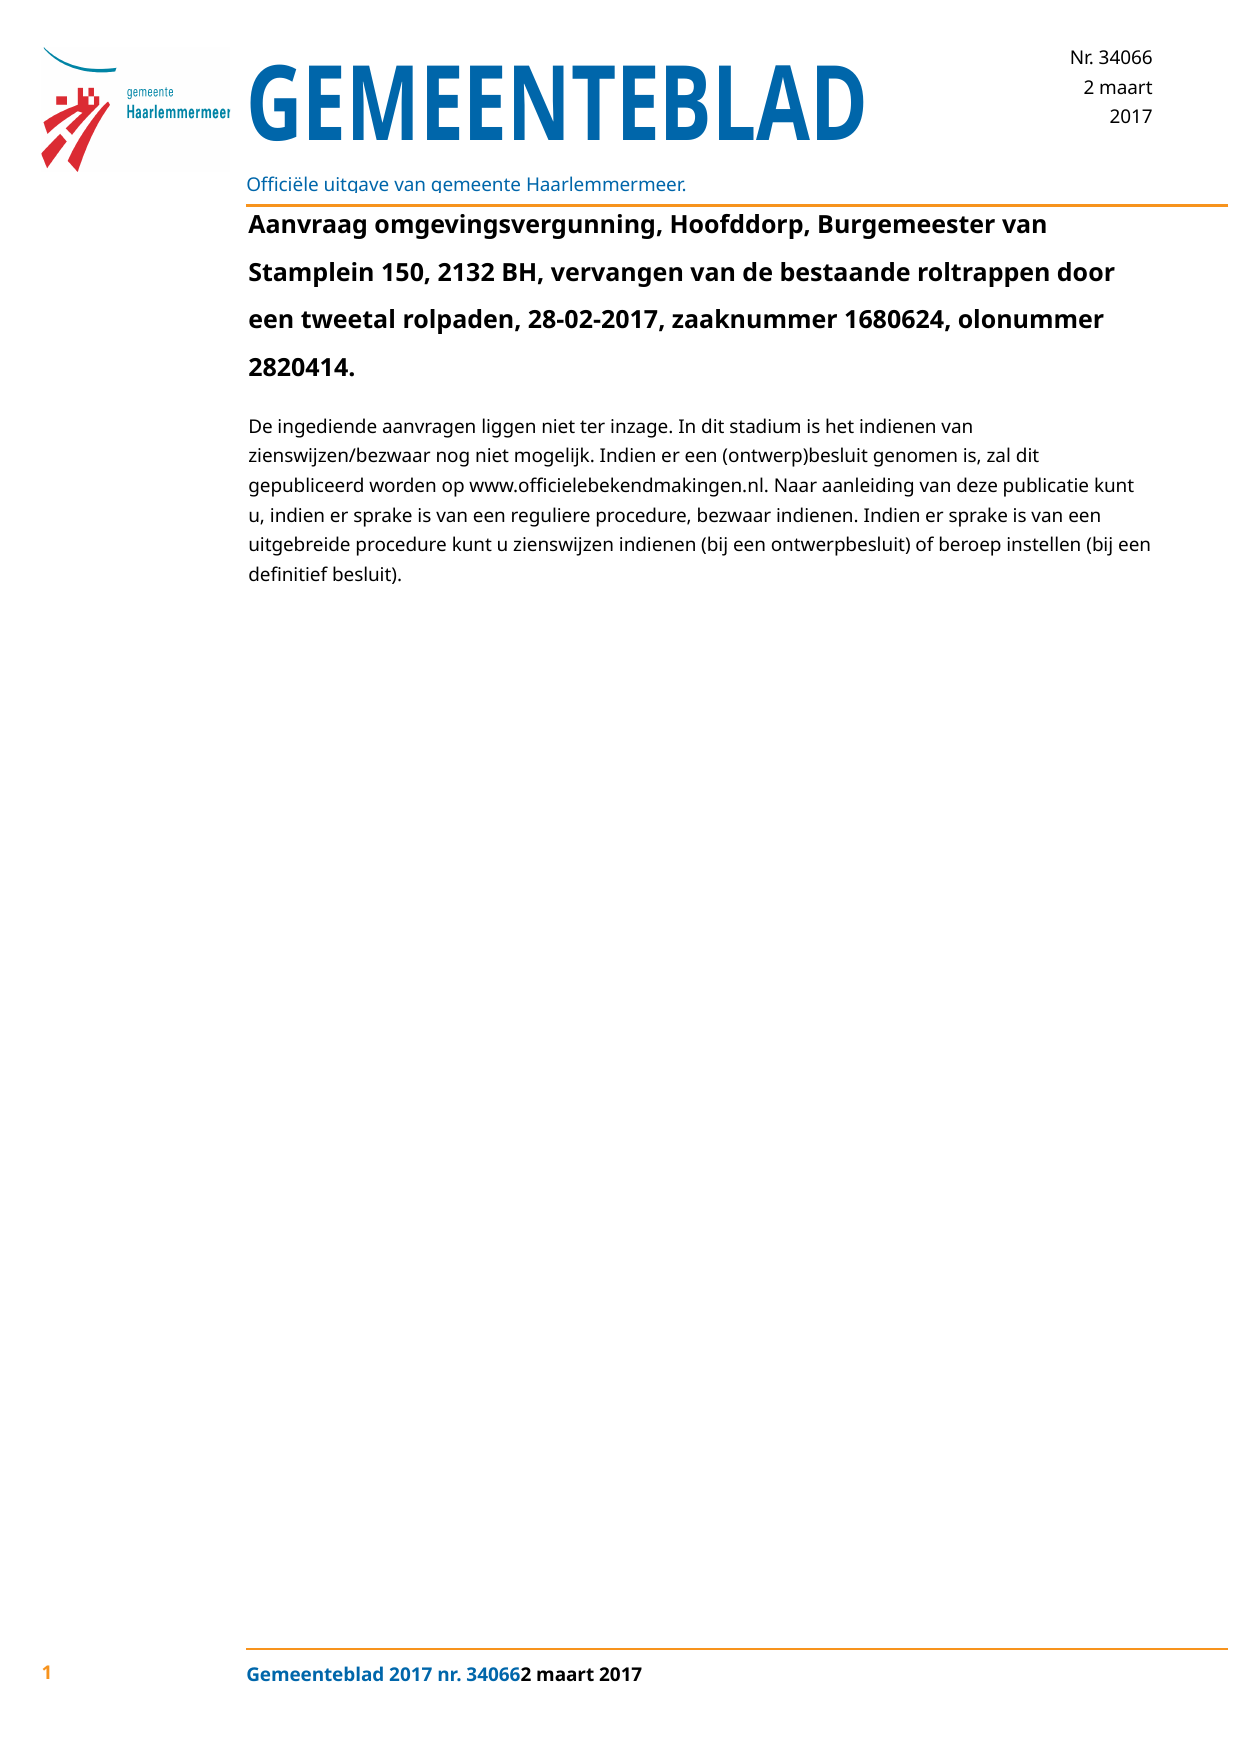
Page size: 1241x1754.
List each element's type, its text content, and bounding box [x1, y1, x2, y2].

picture [41, 47, 231, 172]
text Aanvraag omgevingsvergunning, Hoofddorp, Burgemeester van Stamplein 150, 2132 BH, vervangen van de bestaande roltrappen door een tweetal rolpaden, 28-02-2017, zaaknummer 1680624, olonummer 2820414. [248, 207, 1152, 384]
text De ingediende aanvragen liggen niet ter inzage. In dit stadium is het indienen van zienswijzen/bezwaar nog niet mogelijk. Indien er een (ontwerp)besluit genomen is, zal dit gepubliceerd worden op www.officielebekendmakingen.nl. Naar aanleiding van deze publicatie kunt u, indien er sprake is van een reguliere procedure, bezwaar indienen. Indien er sprake is van een uitgebreide procedure kunt u zienswijzen indienen (bij een ontwerpbesluit) of beroep instellen (bij een definitief besluit). [248, 413, 1152, 587]
